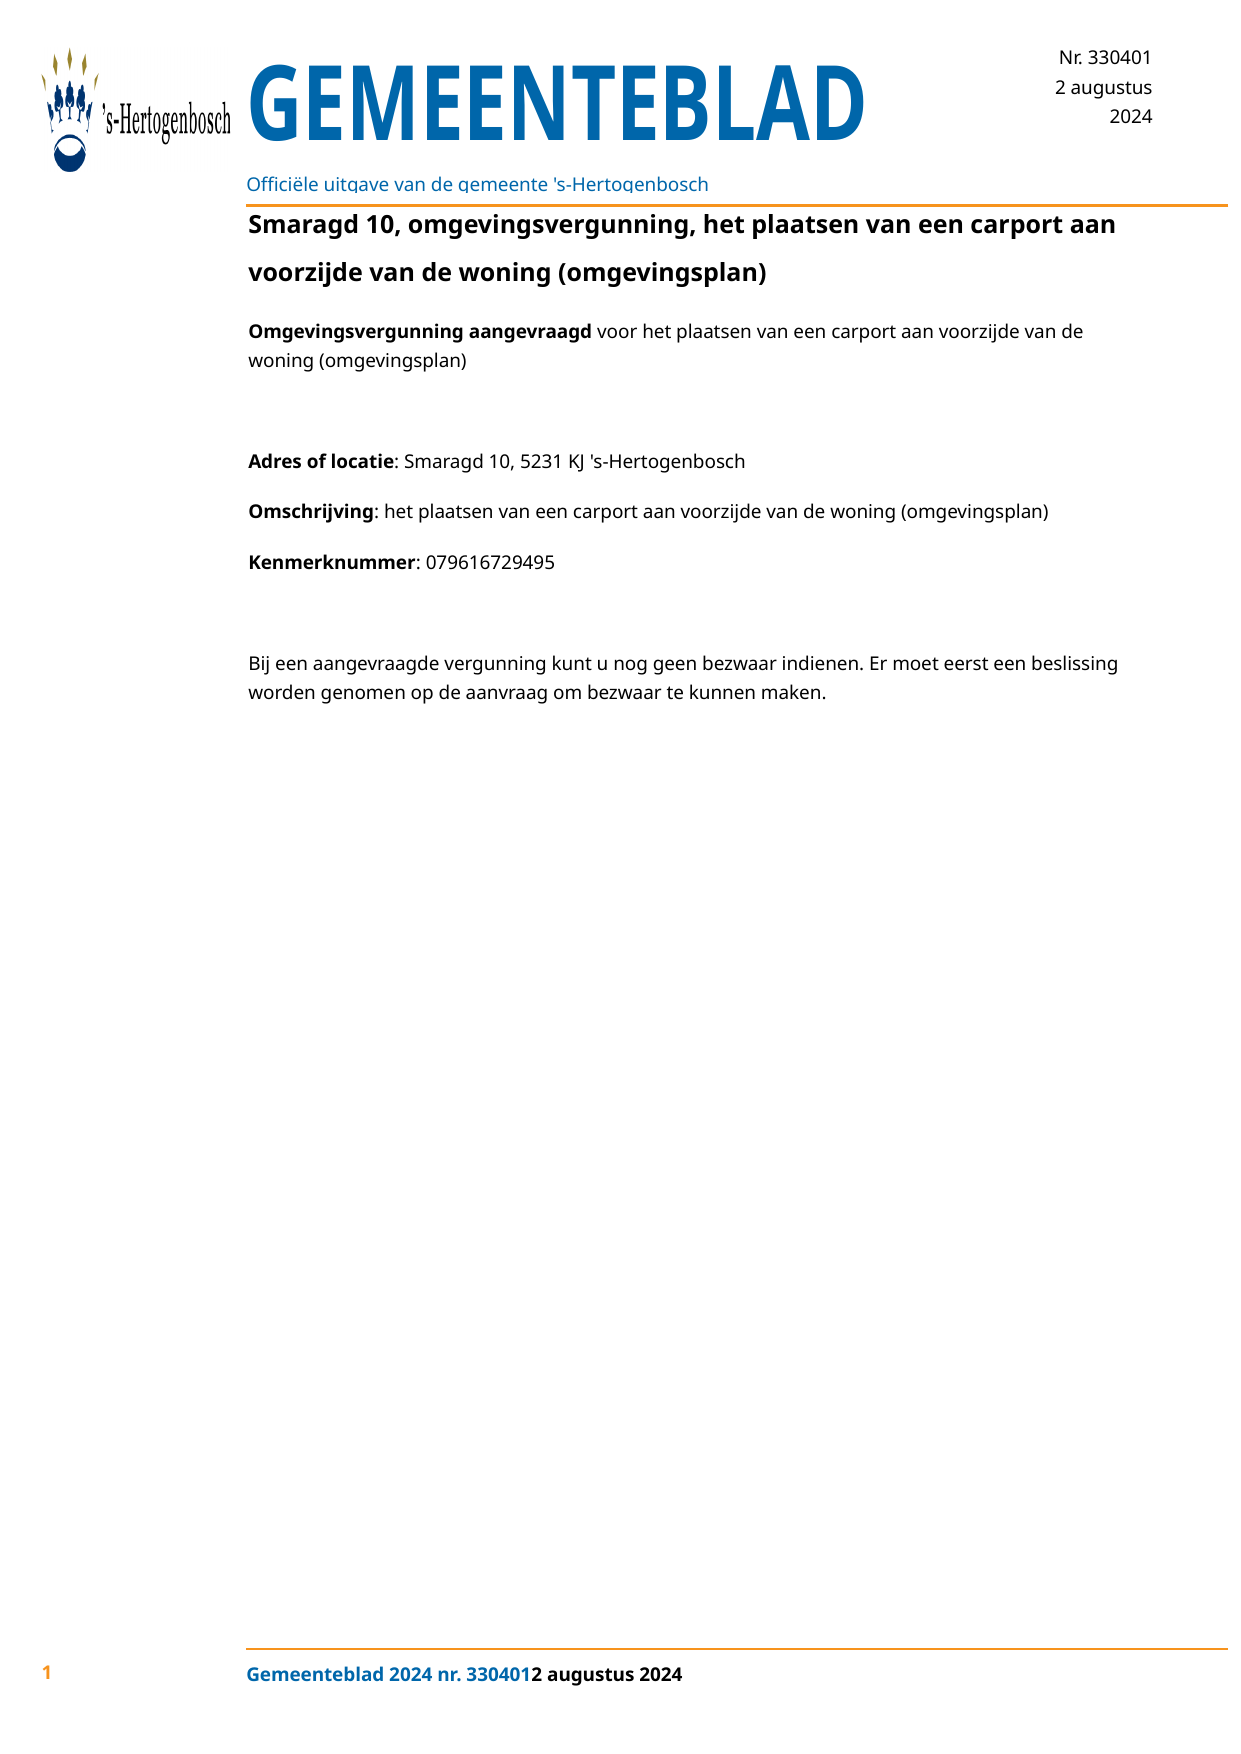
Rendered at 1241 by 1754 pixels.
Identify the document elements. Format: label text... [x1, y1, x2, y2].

text Kenmerknummer: 079616729495 [248, 549, 1152, 575]
text Adres of locatie: Smaragd 10, 5231 KJ 's-Hertogenbosch [248, 448, 1152, 474]
text Bij een aangevraagde vergunning kunt u nog geen bezwaar indienen. Er moet eerst een beslissing worden genomen op de aanvraag om bezwaar te kunnen maken. [248, 650, 1152, 705]
picture [41, 47, 231, 172]
text Omgevingsvergunning aangevraagd voor het plaatsen van een carport aan voorzijde van de woning (omgevingsplan) [248, 318, 1152, 373]
text Omschrijving: het plaatsen van een carport aan voorzijde van de woning (omgevingsplan) [248, 499, 1152, 524]
text Smaragd 10, omgevingsvergunning, het plaatsen van een carport aan voorzijde van de woning (omgevingsplan) [248, 207, 1152, 288]
